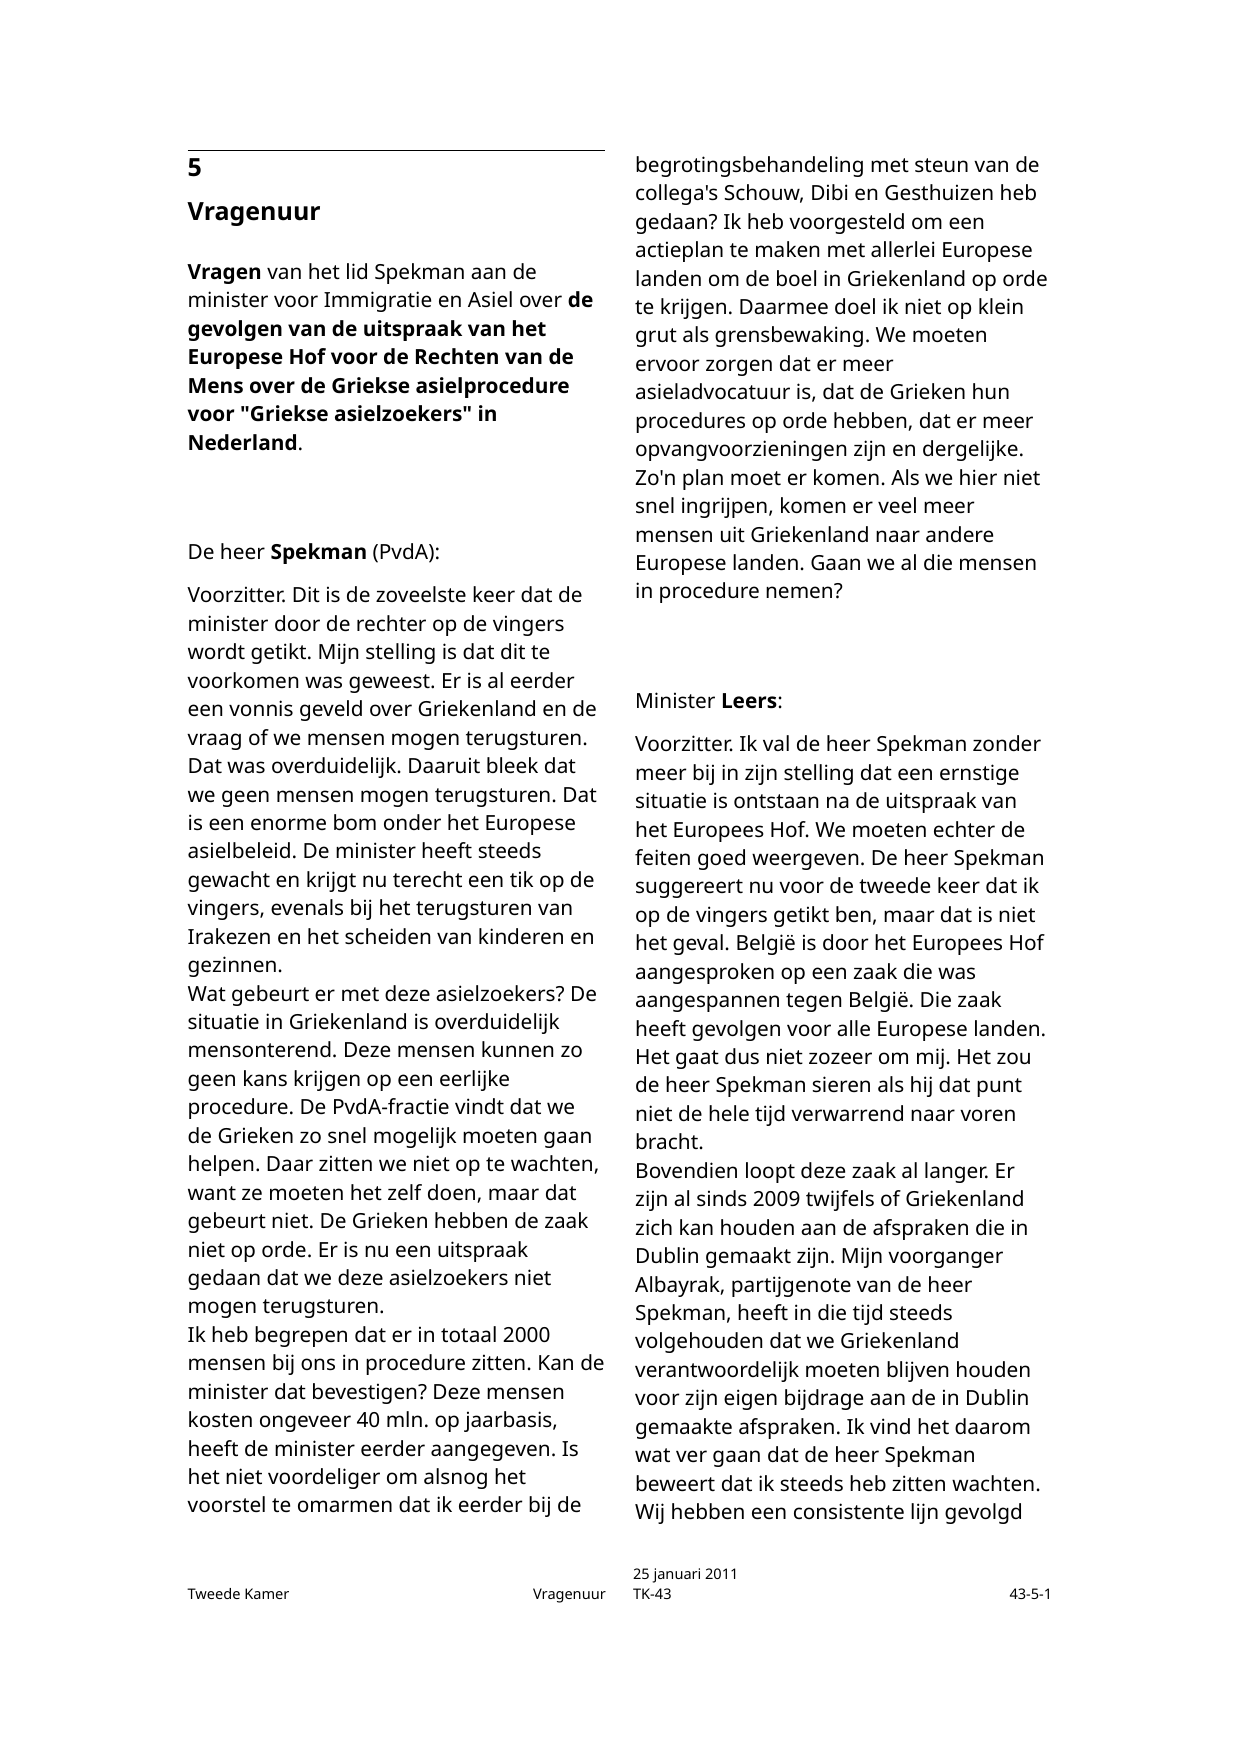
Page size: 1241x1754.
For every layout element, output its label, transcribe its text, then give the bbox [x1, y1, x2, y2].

text Voorzitter. Dit is de zoveelste keer dat de minister door de rechter op de vingers wordt getikt. Mijn stelling is dat dit te voorkomen was geweest. Er is al eerder een vonnis geveld over Griekenland en de vraag of we mensen mogen terugsturen. Dat was overduidelijk. Daaruit bleek dat we geen mensen mogen terugsturen. Dat is een enorme bom onder het Europese asielbeleid. De minister heeft steeds gewacht en krijgt nu terecht een tik op de vingers, evenals bij het terugsturen van Irakezen en het scheiden van kinderen en gezinnen. [187, 581, 605, 979]
text Ik heb begrepen dat er in totaal 2000 mensen bij ons in procedure zitten. Kan de minister dat bevestigen? Deze mensen kosten ongeveer 40 mln. op jaarbasis, heeft de minister eerder aangegeven. Is het niet voordeliger om alsnog het voorstel te omarmen dat ik eerder bij de [187, 1320, 605, 1519]
text Bovendien loopt deze zaak al langer. Er zijn al sinds 2009 twijfels of Griekenland zich kan houden aan de afspraken die in Dublin gemaakt zijn. Mijn voorganger Albayrak, partijgenote van de heer Spekman, heeft in die tijd steeds volgehouden dat we Griekenland verantwoordelijk moeten blijven houden voor zijn eigen bijdrage aan de in Dublin gemaakte afspraken. Ik vind het daarom wat ver gaan dat de heer Spekman beweert dat ik steeds heb zitten wachten. Wij hebben een consistente lijn gevolgd [635, 1156, 1053, 1526]
text 5 [187, 151, 605, 184]
text  [635, 635, 1053, 663]
text begrotingsbehandeling met steun van de collega's Schouw, Dibi en Gesthuizen heb gedaan? Ik heb voorgesteld om een actieplan te maken met allerlei Europese landen om de boel in Griekenland op orde te krijgen. Daarmee doel ik niet op klein grut als grensbewaking. We moeten ervoor zorgen dat er meer asieladvocatuur is, dat de Grieken hun procedures op orde hebben, dat er meer opvangvoorzieningen zijn en dergelijke. Zo'n plan moet er komen. Als we hier niet snel ingrijpen, komen er veel meer mensen uit Griekenland naar andere Europese landen. Gaan we al die mensen in procedure nemen? [635, 150, 1053, 605]
text Voorzitter. Ik val de heer Spekman zonder meer bij in zijn stelling dat een ernstige situatie is ontstaan na de uitspraak van het Europees Hof. We moeten echter de feiten goed weergeven. De heer Spekman suggereert nu voor de tweede keer dat ik op de vingers getikt ben, maar dat is niet het geval. België is door het Europees Hof aangesproken op een zaak die was aangespannen tegen België. Die zaak heeft gevolgen voor alle Europese landen. Het gaat dus niet zozeer om mij. Het zou de heer Spekman sieren als hij dat punt niet de hele tijd verwarrend naar voren bracht. [635, 729, 1053, 1156]
text  [187, 486, 605, 515]
text Wat gebeurt er met deze asielzoekers? De situatie in Griekenland is overduidelijk mensonterend. Deze mensen kunnen zo geen kans krijgen op een eerlijke procedure. De PvdA-fractie vindt dat we de Grieken zo snel mogelijk moeten gaan helpen. Daar zitten we niet op te wachten, want ze moeten het zelf doen, maar dat gebeurt niet. De Grieken hebben de zaak niet op orde. Er is nu een uitspraak gedaan dat we deze asielzoekers niet mogen terugsturen. [187, 979, 605, 1320]
text De heer Spekman (PvdA): [187, 537, 605, 566]
text Vragenuur [187, 193, 605, 227]
text Vragen van het lid Spekman aan de minister voor Immigratie en Asiel over de gevolgen van de uitspraak van het Europese Hof voor de Rechten van de Mens over de Griekse asielprocedure voor "Griekse asielzoekers" in Nederland. [187, 257, 605, 456]
text Minister Leers: [635, 686, 1053, 714]
